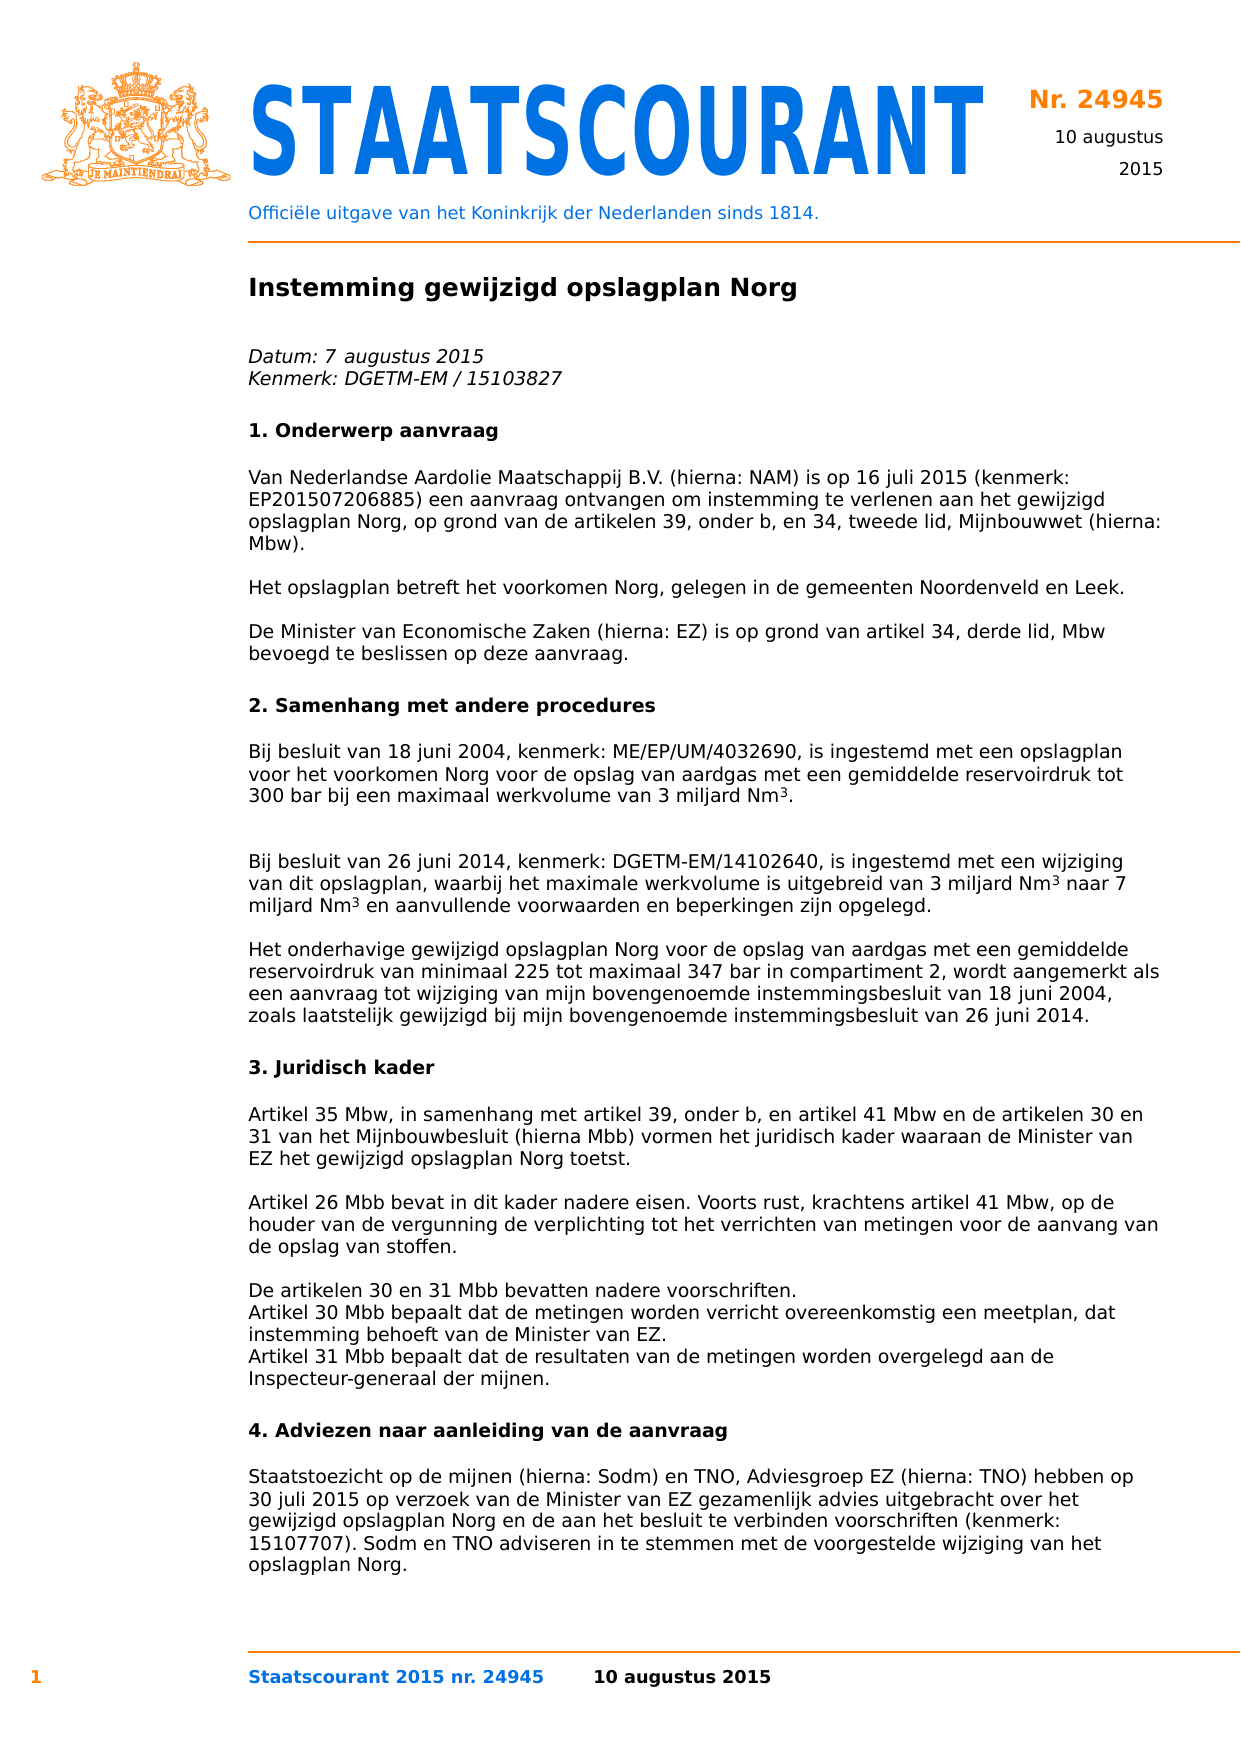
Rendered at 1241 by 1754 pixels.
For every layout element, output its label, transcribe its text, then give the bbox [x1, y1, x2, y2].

text Bij besluit van 26 juni 2014, kenmerk: DGETM-EM/14102640, is ingestemd met een wijziging van dit opslagplan, waarbij het maximale werkvolume is uitgebreid van 3 miljard Nm3 naar 7 miljard Nm3 en aanvullende voorwaarden en beperkingen zijn opgelegd. [248, 851, 1163, 917]
picture [41, 62, 231, 186]
text Het opslagplan betreft het voorkomen Norg, gelegen in de gemeenten Noordenveld en Leek. [248, 577, 1163, 599]
text Artikel 31 Mbb bepaalt dat de resultaten van de metingen worden overgelegd aan de Inspecteur-generaal der mijnen. [248, 1346, 1163, 1389]
text Bij besluit van 18 juni 2004, kenmerk: ME/EP/UM/4032690, is ingestemd met een opslagplan voor het voorkomen Norg voor de opslag van aardgas met een gemiddelde reservoirdruk tot 300 bar bij een maximaal werkvolume van 3 miljard Nm3. [248, 741, 1163, 807]
table_cell Officiële uitgave van het Koninkrijk der Nederlanden sinds 1814. [248, 203, 1240, 241]
text De artikelen 30 en 31 Mbb bevatten nadere voorschriften. [248, 1279, 1163, 1302]
table_cell 10 augustus [998, 121, 1240, 153]
table_header Nr. 24945 [998, 62, 1240, 121]
text Het onderhavige gewijzigd opslagplan Norg voor de opslag van aardgas met een gemiddelde reservoirdruk van minimaal 225 tot maximaal 347 bar in compartiment 2, wordt aangemerkt als een aanvraag tot wijziging van mijn bovengenoemde instemmingsbesluit van 18 juni 2004, zoals laatstelijk gewijzigd bij mijn bovengenoemde instemmingsbesluit van 26 juni 2014. [248, 939, 1163, 1027]
subtitle 4. Adviezen naar aanleiding van de aanvraag [248, 1419, 1163, 1441]
subtitle 2. Samenhang met andere procedures [248, 694, 1163, 716]
text Kenmerk: DGETM-EM / 15103827 [248, 368, 1163, 390]
text Van Nederlandse Aardolie Maatschappij B.V. (hierna: NAM) is op 16 juli 2015 (kenmerk: EP201507206885) een aanvraag ontvangen om instemming te verlenen aan het gewijzigd opslagplan Norg, op grond van de artikelen 39, onder b, en 34, tweede lid, Mijnbouwwet (hierna: Mbw). [248, 467, 1163, 555]
text Datum: 7 augustus 2015 [248, 346, 1163, 368]
text Artikel 26 Mbb bevat in dit kader nadere eisen. Voorts rust, krachtens artikel 41 Mbw, op de houder van de vergunning de verplichting tot het verrichten van metingen voor de aanvang van de opslag van stoffen. [248, 1192, 1163, 1258]
subtitle Instemming gewijzigd opslagplan Norg [248, 273, 1163, 302]
text Staatstoezicht op de mijnen (hierna: Sodm) en TNO, Adviesgroep EZ (hierna: TNO) hebben op 30 juli 2015 op verzoek van de Minister van EZ gezamenlijk advies uitgebracht over het gewijzigd opslagplan Norg en de aan het besluit te verbinden voorschriften (kenmerk: 15107707). Sodm en TNO adviseren in te stemmen met de voorgestelde wijziging van het opslagplan Norg. [248, 1466, 1163, 1576]
subtitle 1. Onderwerp aanvraag [248, 420, 1163, 442]
table_header STAATSCOURANT [248, 62, 998, 203]
table_header [25, 62, 248, 241]
subtitle 3. Juridisch kader [248, 1057, 1163, 1079]
text De Minister van Economische Zaken (hierna: EZ) is op grond van artikel 34, derde lid, Mbw bevoegd te beslissen op deze aanvraag. [248, 621, 1163, 664]
table_cell 2015 [998, 153, 1240, 203]
text Artikel 30 Mbb bepaalt dat de metingen worden verricht overeenkomstig een meetplan, dat instemming behoeft van de Minister van EZ. [248, 1302, 1163, 1346]
text Artikel 35 Mbw, in samenhang met artikel 39, onder b, en artikel 41 Mbw en de artikelen 30 en 31 van het Mijnbouwbesluit (hierna Mbb) vormen het juridisch kader waaraan de Minister van EZ het gewijzigd opslagplan Norg toetst. [248, 1104, 1163, 1170]
